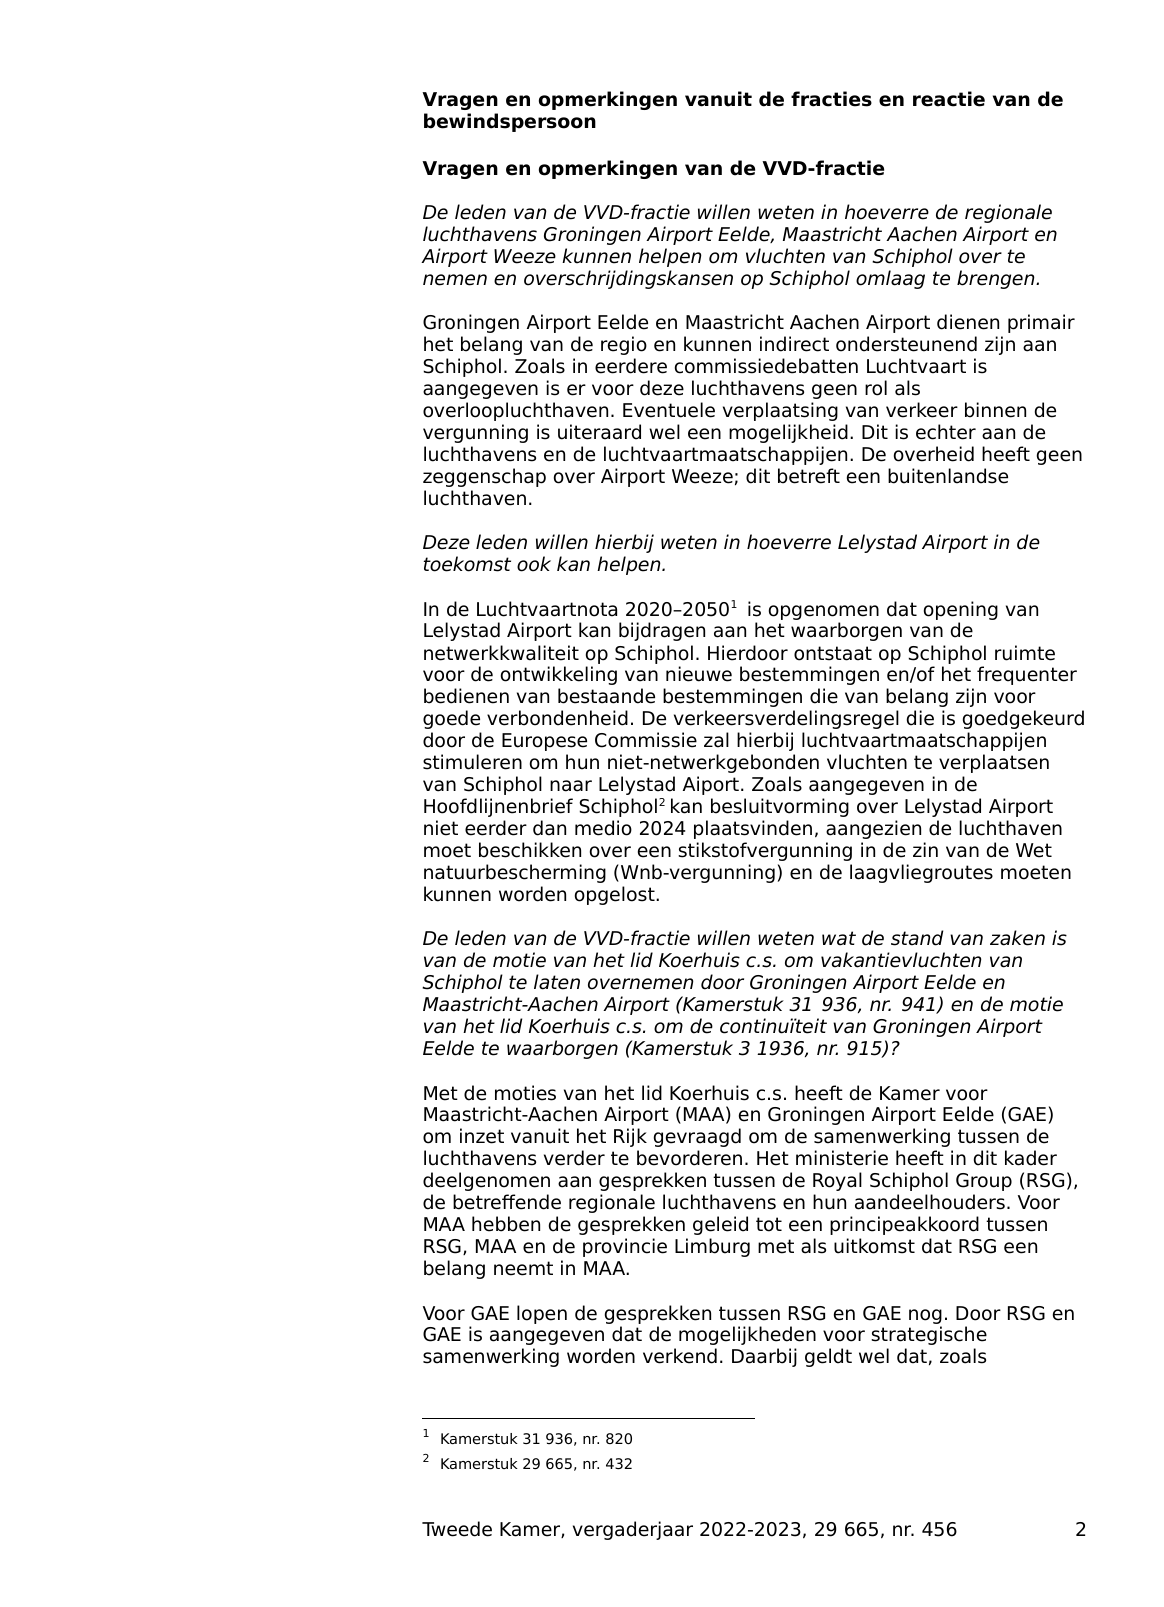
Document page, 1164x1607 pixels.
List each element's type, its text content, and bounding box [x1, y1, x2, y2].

text In de Luchtvaartnota 2020–2050 is opgenomen dat opening van Lelystad Airport kan bijdragen aan het waarborgen van de netwerkkwaliteit op Schiphol. Hierdoor ontstaat op Schiphol ruimte voor de ontwikkeling van nieuwe bestemmingen en/of het frequenter bedienen van bestaande bestemmingen die van belang zijn voor goede verbondenheid. De verkeersverdelingsregel die is goedgekeurd door de Europese Commissie zal hierbij luchtvaartmaatschappijen stimuleren om hun niet-netwerkgebonden vluchten te verplaatsen van Schiphol naar Lelystad Aiport. Zoals aangegeven in de Hoofdlijnenbrief Schipholkan besluitvorming over Lelystad Airport niet eerder dan medio 2024 plaatsvinden, aangezien de luchthaven moet beschikken over een stikstofvergunning in de zin van de Wet natuurbescherming (Wnb-vergunning) en de laagvliegroutes moeten kunnen worden opgelost. [422, 598, 1087, 906]
text De leden van de VVD-fractie willen weten wat de stand van zaken is van de motie van het lid Koerhuis c.s. om vakantievluchten van Schiphol te laten overnemen door Groningen Airport Eelde en Maastricht-Aachen Airport (Kamerstuk 31 936, nr. 941) en de motie van het lid Koerhuis c.s. om de continuïteit van Groningen Airport Eelde te waarborgen (Kamerstuk 3 1936, nr. 915)? [422, 928, 1087, 1060]
text Met de moties van het lid Koerhuis c.s. heeft de Kamer voor Maastricht-Aachen Airport (MAA) en Groningen Airport Eelde (GAE) om inzet vanuit het Rijk gevraagd om de samenwerking tussen de luchthavens verder te bevorderen. Het ministerie heeft in dit kader deelgenomen aan gesprekken tussen de Royal Schiphol Group (RSG), de betreffende regionale luchthavens en hun aandeelhouders. Voor MAA hebben de gesprekken geleid tot een principeakkoord tussen RSG, MAA en de provincie Limburg met als uitkomst dat RSG een belang neemt in MAA. [422, 1082, 1087, 1280]
subtitle Vragen en opmerkingen van de VVD-fractie [422, 158, 1087, 180]
subtitle Vragen en opmerkingen vanuit de fracties en reactie van de bewindspersoon [422, 89, 1087, 133]
text Kamerstuk 29 665, nr. 432 [422, 1452, 1087, 1474]
text De leden van de VVD-fractie willen weten in hoeverre de regionale luchthavens Groningen Airport Eelde, Maastricht Aachen Airport en Airport Weeze kunnen helpen om vluchten van Schiphol over te nemen en overschrijdingskansen op Schiphol omlaag te brengen. [422, 202, 1087, 290]
text Kamerstuk 31 936, nr. 820 [422, 1427, 1087, 1449]
text Deze leden willen hierbij weten in hoeverre Lelystad Airport in de toekomst ook kan helpen. [422, 532, 1087, 576]
text Groningen Airport Eelde en Maastricht Aachen Airport dienen primair het belang van de regio en kunnen indirect ondersteunend zijn aan Schiphol. Zoals in eerdere commissiedebatten Luchtvaart is aangegeven is er voor deze luchthavens geen rol als overloopluchthaven. Eventuele verplaatsing van verkeer binnen de vergunning is uiteraard wel een mogelijkheid. Dit is echter aan de luchthavens en de luchtvaartmaatschappijen. De overheid heeft geen zeggenschap over Airport Weeze; dit betreft een buitenlandse luchthaven. [422, 312, 1087, 510]
text Voor GAE lopen de gesprekken tussen RSG en GAE nog. Door RSG en GAE is aangegeven dat de mogelijkheden voor strategische samenwerking worden verkend. Daarbij geldt wel dat, zoals [422, 1302, 1087, 1368]
